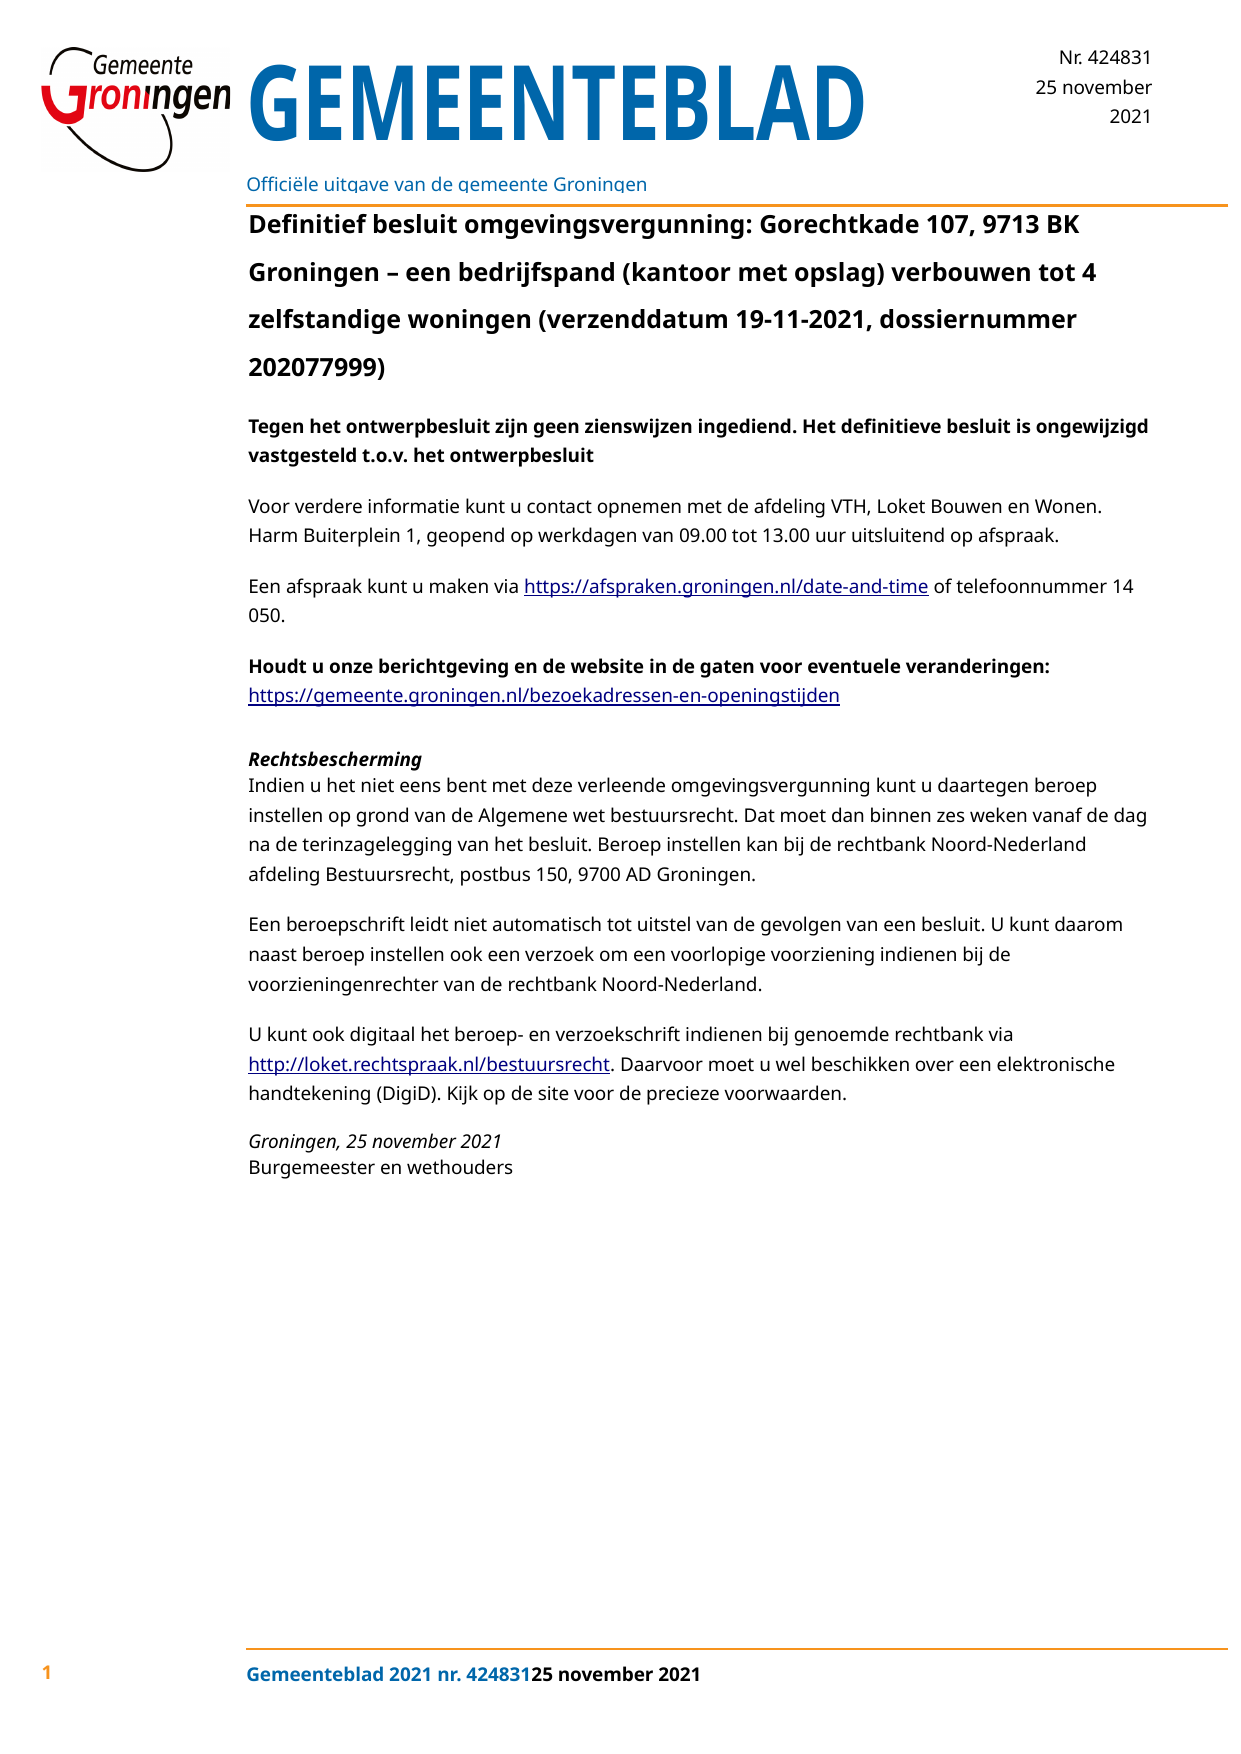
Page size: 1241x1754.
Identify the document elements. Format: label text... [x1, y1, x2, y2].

text Tegen het ontwerpbesluit zijn geen zienswijzen ingediend. Het definitieve besluit is ongewijzigd vastgesteld t.o.v. het ontwerpbesluit [248, 413, 1152, 468]
text Indien u het niet eens bent met deze verleende omgevingsvergunning kunt u daartegen beroep instellen op grond van de Algemene wet bestuursrecht. Dat moet dan binnen zes weken vanaf de dag na de terinzagelegging van het besluit. Beroep instellen kan bij de rechtbank Noord-Nederland afdeling Bestuursrecht, postbus 150, 9700 AD Groningen. [248, 772, 1152, 887]
text U kunt ook digitaal het beroep- en verzoekschrift indienen bij genoemde rechtbank via http://loket.rechtspraak.nl/bestuursrecht. Daarvoor moet u wel beschikken over een elektronische handtekening (DigiD). Kijk op de site voor de precieze voorwaarden. [248, 1021, 1152, 1106]
picture [41, 47, 231, 172]
text Definitief besluit omgevingsvergunning: Gorechtkade 107, 9713 BK Groningen – een bedrijfspand (kantoor met opslag) verbouwen tot 4 zelfstandige woningen (verzenddatum 19-11-2021, dossiernummer 202077999) [248, 207, 1152, 384]
text Houdt u onze berichtgeving en de website in de gaten voor eventuele veranderingen: https://gemeente.groningen.nl/bezoekadressen-en-openingstijden [248, 653, 1152, 708]
text Rechtsbescherming [248, 747, 1152, 772]
text Een afspraak kunt u maken via https://afspraken.groningen.nl/date-and-time of telefoonnummer 14 050. [248, 573, 1152, 628]
text Groningen, 25 november 2021 [248, 1128, 1152, 1154]
text Voor verdere informatie kunt u contact opnemen met de afdeling VTH, Loket Bouwen en Wonen. Harm Buiterplein 1, geopend op werkdagen van 09.00 tot 13.00 uur uitsluitend op afspraak. [248, 493, 1152, 548]
text Burgemeester en wethouders [248, 1154, 1152, 1179]
text Een beroepschrift leidt niet automatisch tot uitstel van de gevolgen van een besluit. U kunt daarom naast beroep instellen ook een verzoek om een voorlopige voorziening indienen bij de voorzieningenrechter van de rechtbank Noord-Nederland. [248, 912, 1152, 996]
